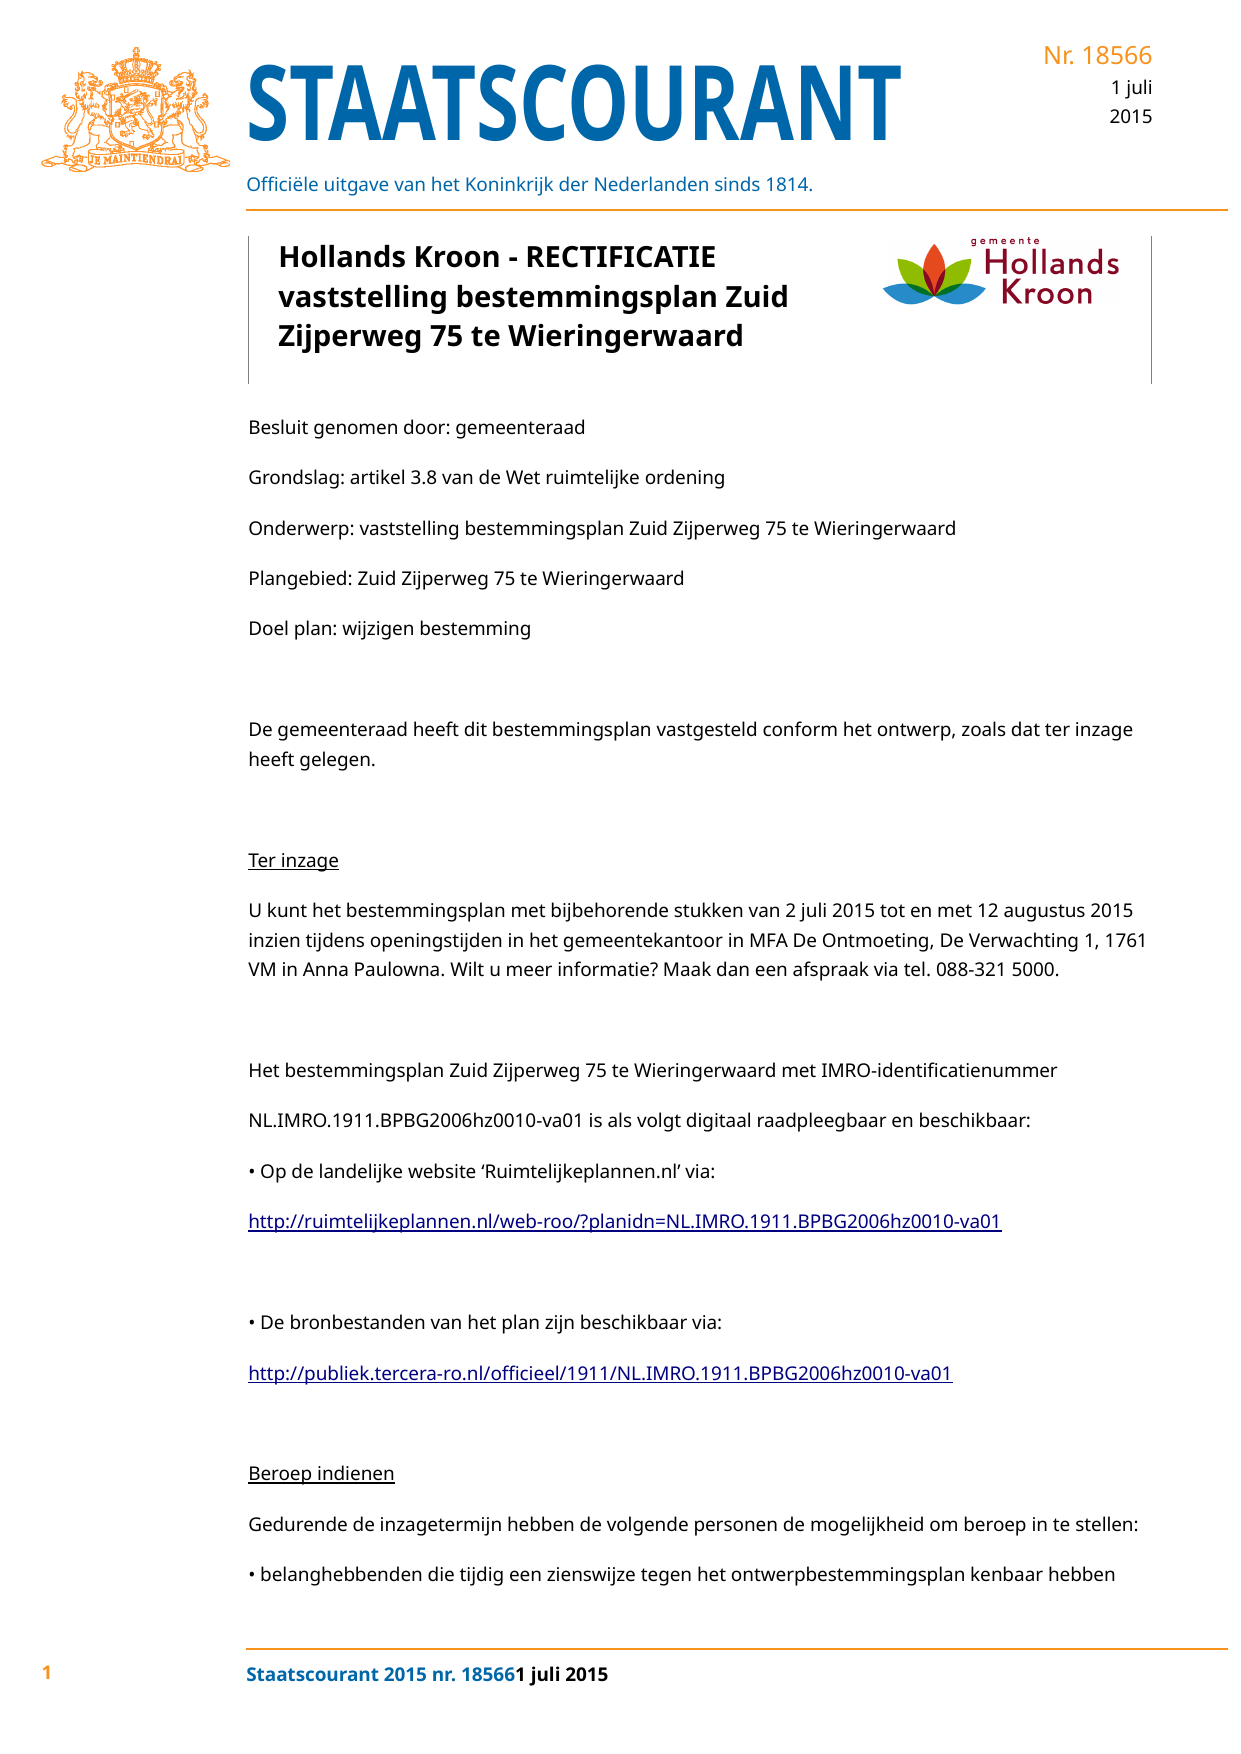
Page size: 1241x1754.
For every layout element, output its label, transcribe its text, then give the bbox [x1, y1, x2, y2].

text Plangebied: Zuid Zijperweg 75 te Wieringerwaard [248, 565, 1152, 591]
text • De bronbestanden van het plan zijn beschikbaar via: [248, 1309, 1152, 1335]
text U kunt het bestemmingsplan met bijbehorende stukken van 2 juli 2015 tot en met 12 augustus 2015 inzien tijdens openingstijden in het gemeentekantoor in MFA De Ontmoeting, De Verwachting 1, 1761 VM in Anna Paulowna. Wilt u meer informatie? Maak dan een afspraak via tel. 088-321 5000. [248, 897, 1152, 982]
text • belanghebbenden die tijdig een zienswijze tegen het ontwerpbestemmingsplan kenbaar hebben [248, 1561, 1152, 1587]
text De gemeenteraad heeft dit bestemmingsplan vastgesteld conform het ontwerp, zoals dat ter inzage heeft gelegen. [248, 716, 1152, 772]
text • Op de landelijke website ‘Ruimtelijkeplannen.nl’ via: [248, 1158, 1152, 1184]
text http://publiek.tercera-ro.nl/officieel/1911/NL.IMRO.1911.BPBG2006hz0010-va01 [248, 1360, 1152, 1386]
text NL.IMRO.1911.BPBG2006hz0010-va01 is als volgt digitaal raadpleegbaar en beschikbaar: [248, 1108, 1152, 1133]
text Het bestemmingsplan Zuid Zijperweg 75 te Wieringerwaard met IMRO-identificatienummer [248, 1057, 1152, 1083]
text Gedurende de inzagetermijn hebben de volgende personen de mogelijkheid om beroep in te stellen: [248, 1511, 1152, 1537]
table_header Hollands Kroon - RECTIFICATIE vaststelling bestemmingsplan Zuid Zijperweg 75 te Wieringerwaard [249, 236, 850, 384]
table_header [850, 236, 1151, 384]
picture [41, 47, 231, 172]
text Besluit genomen door: gemeenteraad [248, 414, 1152, 440]
text Grondslag: artikel 3.8 van de Wet ruimtelijke ordening [248, 464, 1152, 490]
text Doel plan: wijzigen bestemming [248, 616, 1152, 641]
text Onderwerp: vaststelling bestemmingsplan Zuid Zijperweg 75 te Wieringerwaard [248, 515, 1152, 541]
picture [882, 236, 1119, 305]
text http://ruimtelijkeplannen.nl/web-roo/?planidn=NL.IMRO.1911.BPBG2006hz0010-va01 [248, 1208, 1152, 1234]
text Ter inzage [248, 847, 1152, 873]
text Beroep indienen [248, 1461, 1152, 1486]
